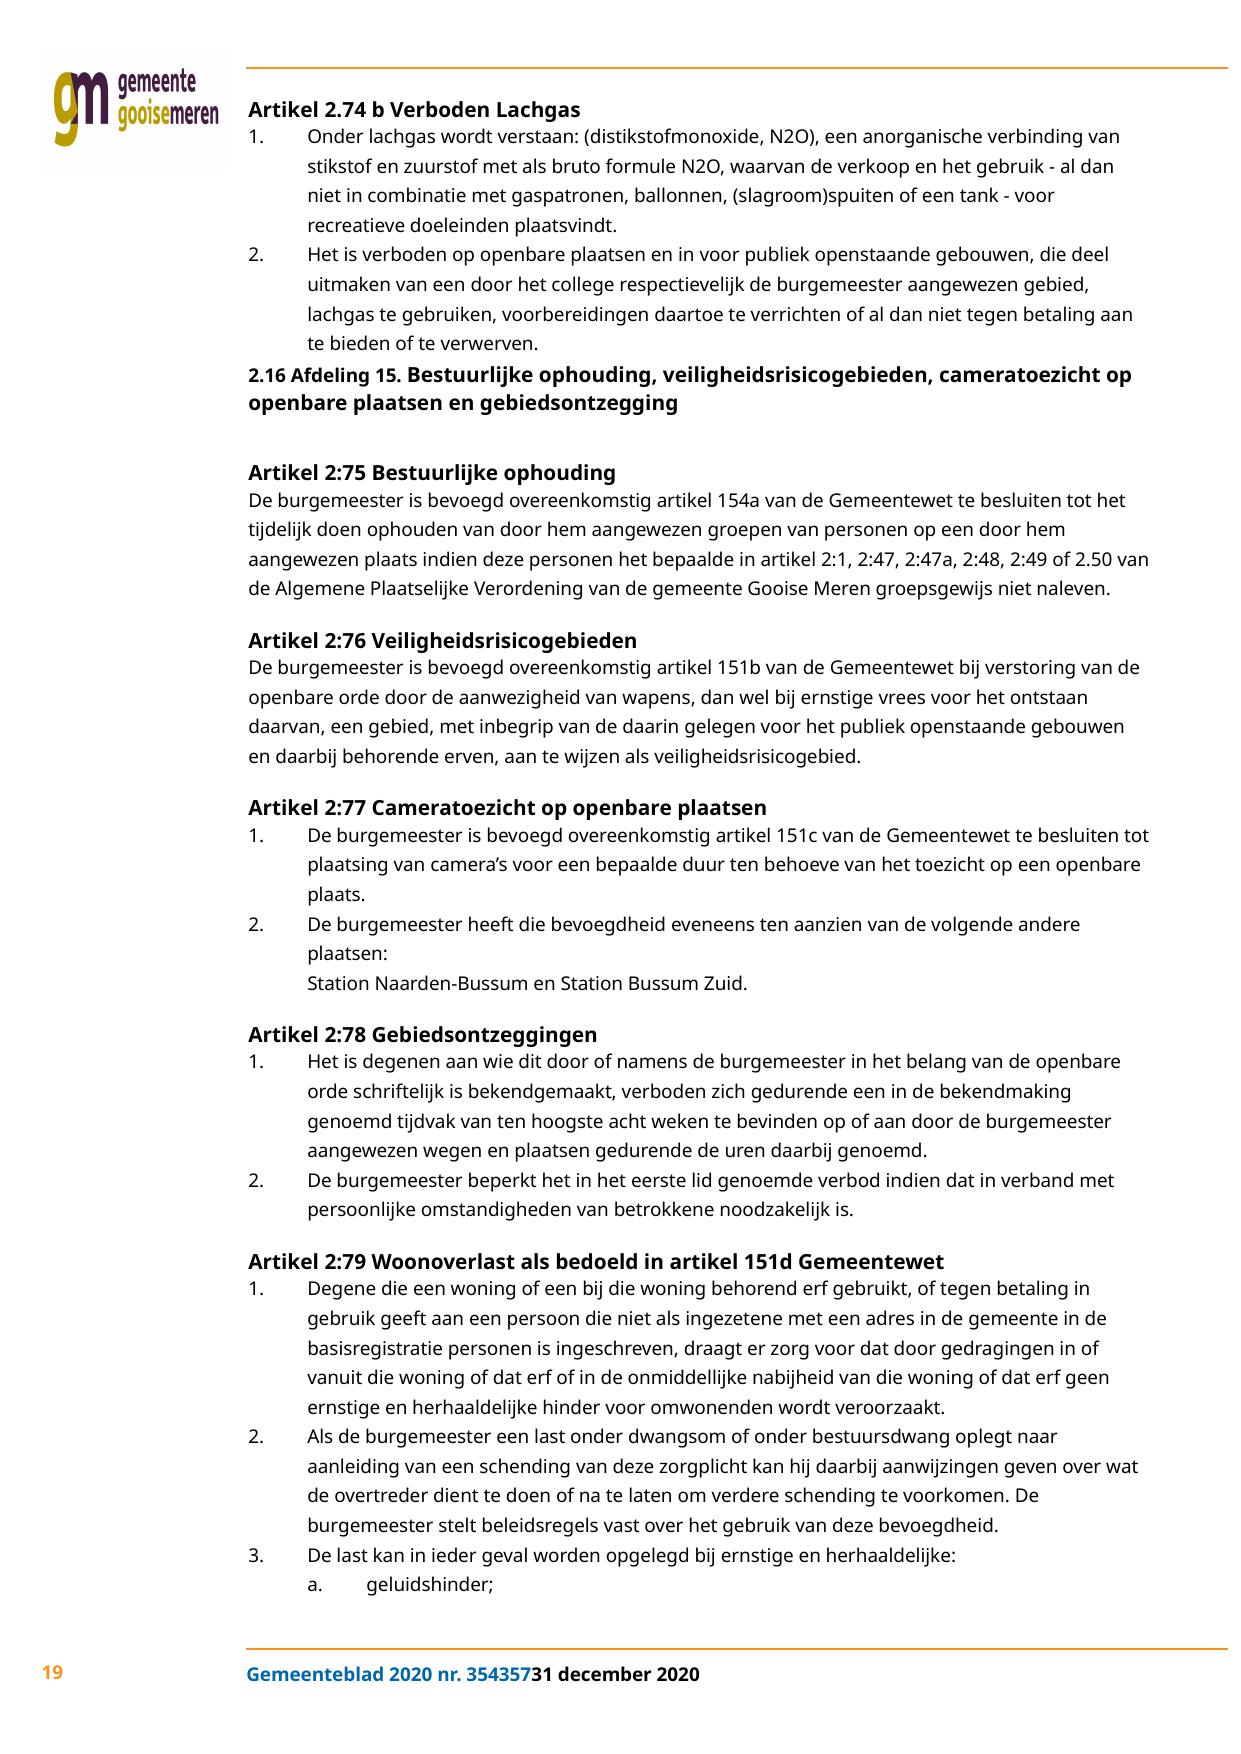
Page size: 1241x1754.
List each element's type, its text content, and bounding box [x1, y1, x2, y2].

text Artikel 2.74 b Verboden Lachgas [248, 95, 1152, 123]
list De burgemeester beperkt het in het eerste lid genoemde verbod indien dat in verband met persoonlijke omstandigheden van betrokkene noodzakelijk is. [248, 1167, 1152, 1222]
text Artikel 2:76 Veiligheidsrisicogebieden [248, 626, 1152, 654]
text Artikel 2:75 Bestuurlijke ophouding [248, 458, 1152, 487]
list Station Naarden-Bussum en Station Bussum Zuid. [248, 970, 1152, 996]
text Artikel 2:77 Cameratoezicht op openbare plaatsen [248, 793, 1152, 822]
list Degene die een woning of een bij die woning behorend erf gebruikt, of tegen betaling in gebruik geeft aan een persoon die niet als ingezetene met een adres in de gemeente in de basisregistratie personen is ingeschreven, draagt er zorg voor dat door gedragingen in of vanuit die woning of dat erf of in de onmiddellijke nabijheid van die woning of dat erf geen ernstige en herhaaldelijke hinder voor omwonenden wordt veroorzaakt. [248, 1276, 1152, 1419]
list De burgemeester heeft die bevoegdheid eveneens ten aanzien van de volgende andere plaatsen: [248, 911, 1152, 966]
list Het is degenen aan wie dit door of namens de burgemeester in het belang van de openbare orde schriftelijk is bekendgemaakt, verboden zich gedurende een in de bekendmaking genoemd tijdvak van ten hoogste acht weken te bevinden op of aan door de burgemeester aangewezen wegen en plaatsen gedurende de uren daarbij genoemd. [248, 1049, 1152, 1163]
list De last kan in ieder geval worden opgelegd bij ernstige en herhaaldelijke: [248, 1542, 1152, 1567]
picture [41, 47, 231, 172]
list Het is verboden op openbare plaatsen en in voor publiek openstaande gebouwen, die deel uitmaken van een door het college respectievelijk de burgemeester aangewezen gebied, lachgas te gebruiken, voorbereidingen daartoe te verrichten of al dan niet tegen betaling aan te bieden of te verwerven. [248, 242, 1152, 356]
text Artikel 2:78 Gebiedsontzeggingen [248, 1020, 1152, 1049]
text De burgemeester is bevoegd overeenkomstig artikel 154a van de Gemeentewet te besluiten tot het tijdelijk doen ophouden van door hem aangewezen groepen van personen op een door hem aangewezen plaats indien deze personen het bepaalde in artikel 2:1, 2:47, 2:47a, 2:48, 2:49 of 2.50 van de Algemene Plaatselijke Verordening van de gemeente Gooise Meren groepsgewijs niet naleven. [248, 487, 1152, 601]
list Onder lachgas wordt verstaan: (distikstofmonoxide, N2O), een anorganische verbinding van stikstof en zuurstof met als bruto formule N2O, waarvan de verkoop en het gebruik - al dan niet in combinatie met gaspatronen, ballonnen, (slagroom)spuiten of een tank - voor recreatieve doeleinden plaatsvindt. [248, 123, 1152, 238]
text Artikel 2:79 Woonoverlast als bedoeld in artikel 151d Gemeentewet [248, 1247, 1152, 1276]
list De burgemeester is bevoegd overeenkomstig artikel 151c van de Gemeentewet te besluiten tot plaatsing van camera’s voor een bepaalde duur ten behoeve van het toezicht op een openbare plaats. [248, 822, 1152, 907]
text De burgemeester is bevoegd overeenkomstig artikel 151b van de Gemeentewet bij verstoring van de openbare orde door de aanwezigheid van wapens, dan wel bij ernstige vrees voor het ontstaan daarvan, een gebied, met inbegrip van de daarin gelegen voor het publiek openstaande gebouwen en daarbij behorende erven, aan te wijzen als veiligheidsrisicogebied. [248, 654, 1152, 769]
list Als de burgemeester een last onder dwangsom of onder bestuursdwang oplegt naar aanleiding van een schending van deze zorgplicht kan hij daarbij aanwijzingen geven over wat de overtreder dient te doen of na te laten om verdere schending te voorkomen. De burgemeester stelt beleidsregels vast over het gebruik van deze bevoegdheid. [248, 1423, 1152, 1538]
text 2.16 Afdeling 15. Bestuurlijke ophouding, veiligheidsrisicogebieden, cameratoezicht op openbare plaatsen en gebiedsontzegging [248, 360, 1152, 417]
list geluidshinder; [307, 1571, 1152, 1597]
